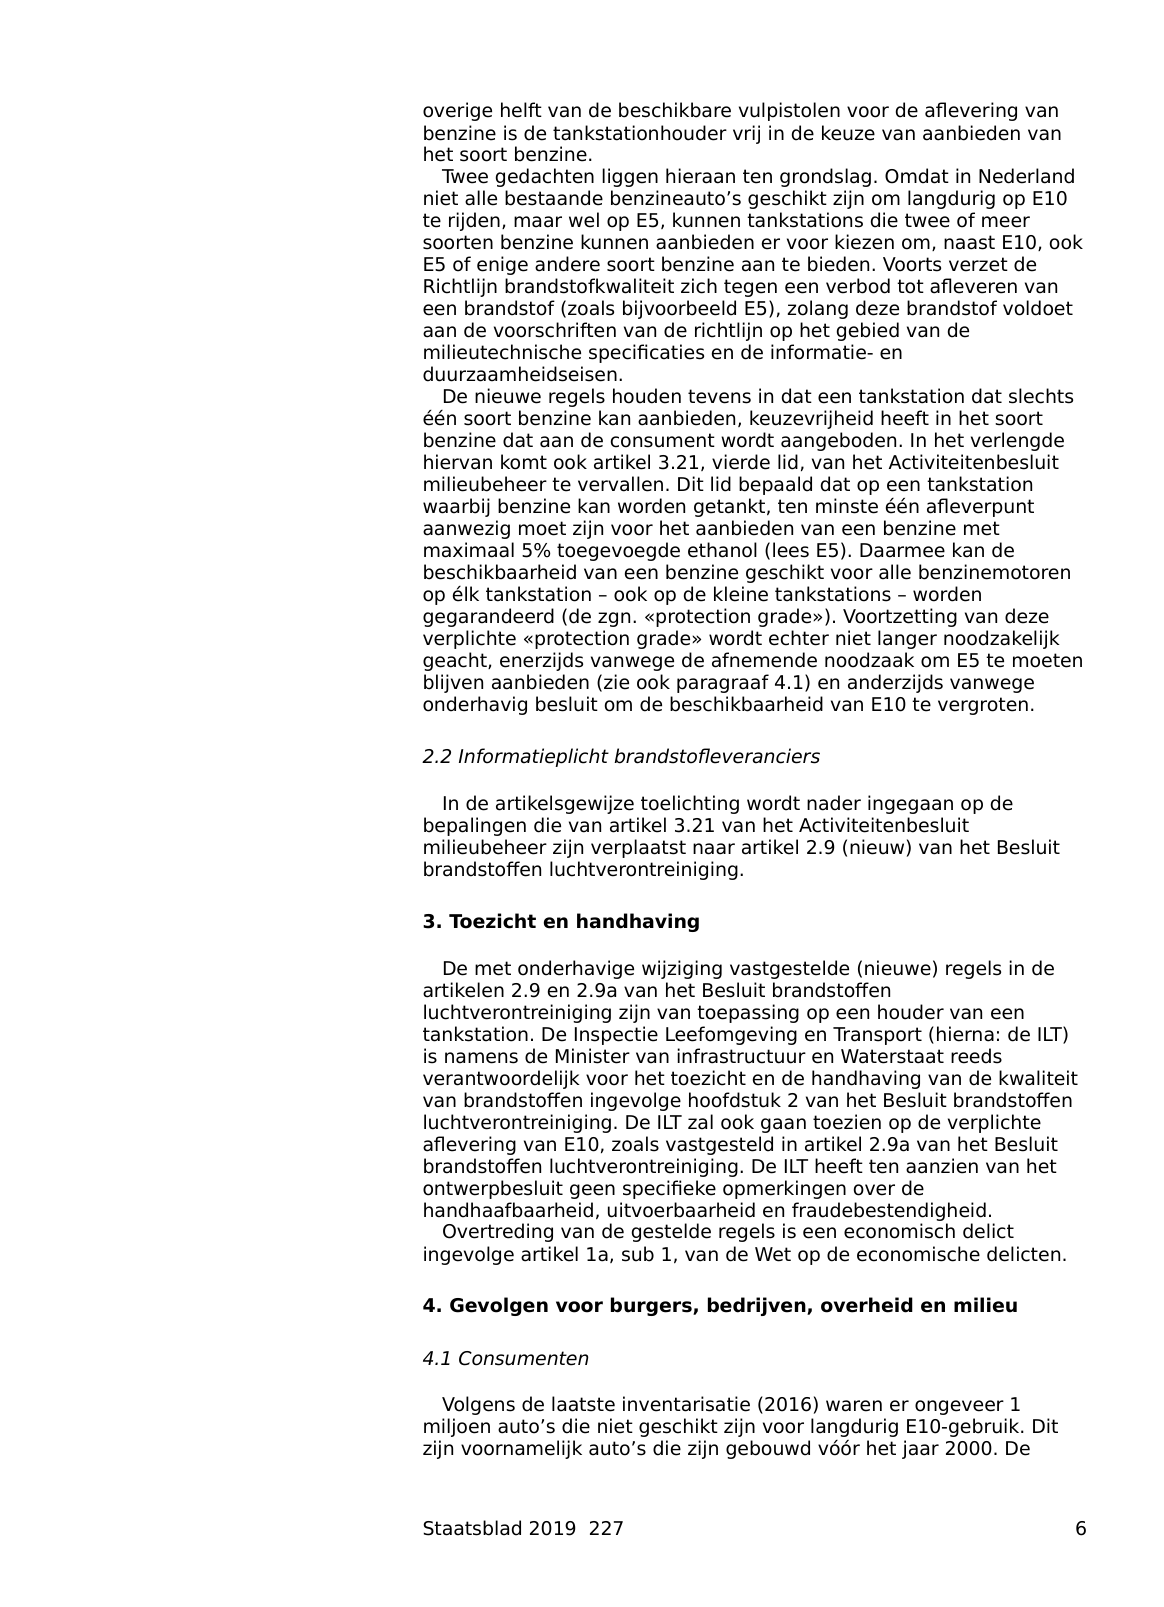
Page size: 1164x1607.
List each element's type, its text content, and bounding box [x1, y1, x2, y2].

text In de artikelsgewijze toelichting wordt nader ingegaan op de bepalingen die van artikel 3.21 van het Activiteitenbesluit milieubeheer zijn verplaatst naar artikel 2.9 (nieuw) van het Besluit brandstoffen luchtverontreiniging. [422, 793, 1087, 881]
subtitle 4. Gevolgen voor burgers, bedrijven, overheid en milieu [422, 1295, 1087, 1317]
subtitle 2.2 Informatieplicht brandstofleveranciers [422, 746, 1087, 768]
subtitle 3. Toezicht en handhaving [422, 911, 1087, 933]
text Volgens de laatste inventarisatie (2016) waren er ongeveer 1 miljoen auto’s die niet geschikt zijn voor langdurig E10-gebruik. Dit zijn voornamelijk auto’s die zijn gebouwd vóór het jaar 2000. De [422, 1394, 1087, 1460]
text De met onderhavige wijziging vastgestelde (nieuwe) regels in de artikelen 2.9 en 2.9a van het Besluit brandstoffen luchtverontreiniging zijn van toepassing op een houder van een tankstation. De Inspectie Leefomgeving en Transport (hierna: de ILT) is namens de Minister van infrastructuur en Waterstaat reeds verantwoordelijk voor het toezicht en de handhaving van de kwaliteit van brandstoffen ingevolge hoofdstuk 2 van het Besluit brandstoffen luchtverontreiniging. De ILT zal ook gaan toezien op de verplichte aflevering van E10, zoals vastgesteld in artikel 2.9a van het Besluit brandstoffen luchtverontreiniging. De ILT heeft ten aanzien van het ontwerpbesluit geen specifieke opmerkingen over de handhaafbaarheid, uitvoerbaarheid en fraudebestendigheid. [422, 958, 1087, 1221]
text overige helft van de beschikbare vulpistolen voor de aflevering van benzine is de tankstationhouder vrij in de keuze van aanbieden van het soort benzine. [422, 100, 1087, 166]
text De nieuwe regels houden tevens in dat een tankstation dat slechts één soort benzine kan aanbieden, keuzevrijheid heeft in het soort benzine dat aan de consument wordt aangeboden. In het verlengde hiervan komt ook artikel 3.21, vierde lid, van het Activiteitenbesluit milieubeheer te vervallen. Dit lid bepaald dat op een tankstation waarbij benzine kan worden getankt, ten minste één afleverpunt aanwezig moet zijn voor het aanbieden van een benzine met maximaal 5% toegevoegde ethanol (lees E5). Daarmee kan de beschikbaarheid van een benzine geschikt voor alle benzinemotoren op élk tankstation – ook op de kleine tankstations – worden gegarandeerd (de zgn. «protection grade»). Voortzetting van deze verplichte «protection grade» wordt echter niet langer noodzakelijk geacht, enerzijds vanwege de afnemende noodzaak om E5 te moeten blijven aanbieden (zie ook paragraaf 4.1) en anderzijds vanwege onderhavig besluit om de beschikbaarheid van E10 te vergroten. [422, 386, 1087, 716]
text Overtreding van de gestelde regels is een economisch delict ingevolge artikel 1a, sub 1, van de Wet op de economische delicten. [422, 1221, 1087, 1265]
text Twee gedachten liggen hieraan ten grondslag. Omdat in Nederland niet alle bestaande benzineauto’s geschikt zijn om langdurig op E10 te rijden, maar wel op E5, kunnen tankstations die twee of meer soorten benzine kunnen aanbieden er voor kiezen om, naast E10, ook E5 of enige andere soort benzine aan te bieden. Voorts verzet de Richtlijn brandstofkwaliteit zich tegen een verbod tot afleveren van een brandstof (zoals bijvoorbeeld E5), zolang deze brandstof voldoet aan de voorschriften van de richtlijn op het gebied van de milieutechnische specificaties en de informatie- en duurzaamheidseisen. [422, 166, 1087, 386]
subtitle 4.1 Consumenten [422, 1347, 1087, 1369]
